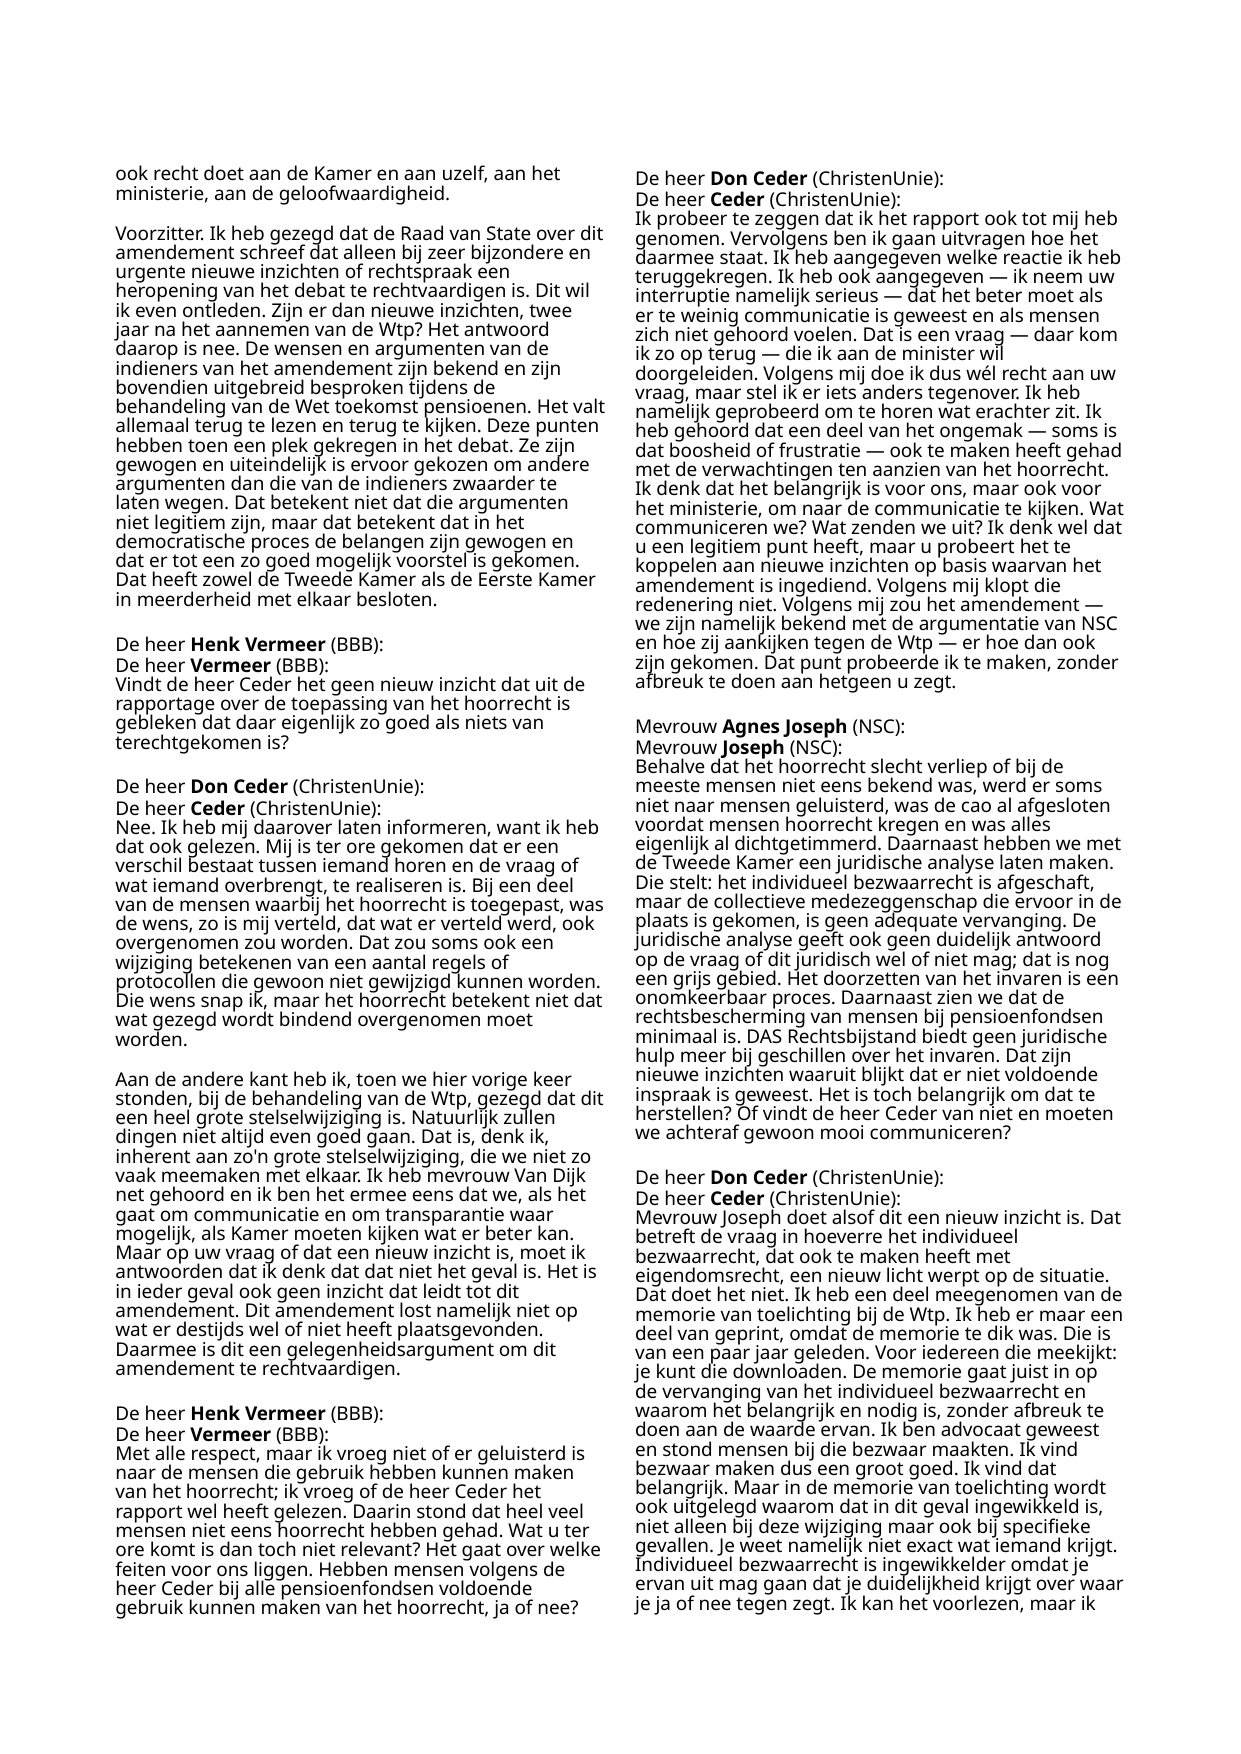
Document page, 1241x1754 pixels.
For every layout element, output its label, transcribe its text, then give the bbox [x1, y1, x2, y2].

text De heer Ceder (ChristenUnie): [115, 799, 605, 819]
text De heer Ceder (ChristenUnie): [635, 1190, 1125, 1209]
text Mevrouw Joseph (NSC): [635, 739, 1125, 758]
text De heer Don Ceder (ChristenUnie): [635, 165, 1125, 191]
text Met alle respect, maar ik vroeg niet of er geluisterd is naar de mensen die gebruik hebben kunnen maken van het hoorrecht; ik vroeg of de heer Ceder het rapport wel heeft gelezen. Daarin stond dat heel veel mensen niet eens hoorrecht hebben gehad. Wat u ter ore komt is dan toch niet relevant? Het gaat over welke feiten voor ons liggen. Hebben mensen volgens de heer Ceder bij alle pensioenfondsen voldoende gebruik kunnen maken van het hoorrecht, ja of nee? [115, 1445, 605, 1618]
text De heer Henk Vermeer (BBB): [115, 1400, 605, 1426]
text Aan de andere kant heb ik, toen we hier vorige keer stonden, bij de behandeling van de Wtp, gezegd dat dit een heel grote stelselwijziging is. Natuurlijk zullen dingen niet altijd even goed gaan. Dat is, denk ik, inherent aan zo'n grote stelselwijziging, die we niet zo vaak meemaken met elkaar. Ik heb mevrouw Van Dijk net gehoord en ik ben het ermee eens dat we, als het gaat om communicatie en om transparantie waar mogelijk, als Kamer moeten kijken wat er beter kan. Maar op uw vraag of dat een nieuw inzicht is, moet ik antwoorden dat ik denk dat dat niet het geval is. Het is in ieder geval ook geen inzicht dat leidt tot dit amendement. Dit amendement lost namelijk niet op wat er destijds wel of niet heeft plaatsgevonden. Daarmee is dit een gelegenheidsargument om dit amendement te rechtvaardigen. [115, 1071, 605, 1379]
text De heer Don Ceder (ChristenUnie): [115, 774, 605, 799]
text De heer Henk Vermeer (BBB): [115, 631, 605, 657]
text De heer Don Ceder (ChristenUnie): [635, 1164, 1125, 1190]
text De heer Vermeer (BBB): [115, 1426, 605, 1445]
text Voorzitter. Ik heb gezegd dat de Raad van State over dit amendement schreef dat alleen bij zeer bijzondere en urgente nieuwe inzichten of rechtspraak een heropening van het debat te rechtvaardigen is. Dit wil ik even ontleden. Zijn er dan nieuwe inzichten, twee jaar na het aannemen van de Wtp? Het antwoord daarop is nee. De wensen en argumenten van de indieners van het amendement zijn bekend en zijn bovendien uitgebreid besproken tijdens de behandeling van de Wet toekomst pensioenen. Het valt allemaal terug te lezen en terug te kijken. Deze punten hebben toen een plek gekregen in het debat. Ze zijn gewogen en uiteindelijk is ervoor gekozen om andere argumenten dan die van de indieners zwaarder te laten wegen. Dat betekent niet dat die argumenten niet legitiem zijn, maar dat betekent dat in het democratische proces de belangen zijn gewogen en dat er tot een zo goed mogelijk voorstel is gekomen. Dat heeft zowel de Tweede Kamer als de Eerste Kamer in meerderheid met elkaar besloten. [115, 224, 605, 610]
text De heer Ceder (ChristenUnie): [635, 191, 1125, 210]
text Nee. Ik heb mij daarover laten informeren, want ik heb dat ook gelezen. Mij is ter ore gekomen dat er een verschil bestaat tussen iemand horen en de vraag of wat iemand overbrengt, te realiseren is. Bij een deel van de mensen waarbij het hoorrecht is toegepast, was de wens, zo is mij verteld, dat wat er verteld werd, ook overgenomen zou worden. Dat zou soms ook een wijziging betekenen van een aantal regels of protocollen die gewoon niet gewijzigd kunnen worden. Die wens snap ik, maar het hoorrecht betekent niet dat wat gezegd wordt bindend overgenomen moet worden. [115, 819, 605, 1050]
text De heer Vermeer (BBB): [115, 657, 605, 676]
text Vindt de heer Ceder het geen nieuw inzicht dat uit de rapportage over de toepassing van het hoorrecht is gebleken dat daar eigenlijk zo goed als niets van terechtgekomen is? [115, 676, 605, 753]
text Mevrouw Agnes Joseph (NSC): [635, 713, 1125, 739]
text Mevrouw Joseph doet alsof dit een nieuw inzicht is. Dat betreft de vraag in hoeverre het individueel bezwaarrecht, dat ook te maken heeft met eigendomsrecht, een nieuw licht werpt op de situatie. Dat doet het niet. Ik heb een deel meegenomen van de memorie van toelichting bij de Wtp. Ik heb er maar een deel van geprint, omdat de memorie te dik was. Die is van een paar jaar geleden. Voor iedereen die meekijkt: je kunt die downloaden. De memorie gaat juist in op de vervanging van het individueel bezwaarrecht en waarom het belangrijk en nodig is, zonder afbreuk te doen aan de waarde ervan. Ik ben advocaat geweest en stond mensen bij die bezwaar maakten. Ik vind bezwaar maken dus een groot goed. Ik vind dat belangrijk. Maar in de memorie van toelichting wordt ook uitgelegd waarom dat in dit geval ingewikkeld is, niet alleen bij deze wijziging maar ook bij specifieke gevallen. Je weet namelijk niet exact wat iemand krijgt. Individueel bezwaarrecht is ingewikkelder omdat je ervan uit mag gaan dat je duidelijkheid krijgt over waar je ja of nee tegen zegt. Ik kan het voorlezen, maar ik [635, 1209, 1125, 1614]
text Behalve dat het hoorrecht slecht verliep of bij de meeste mensen niet eens bekend was, werd er soms niet naar mensen geluisterd, was de cao al afgesloten voordat mensen hoorrecht kregen en was alles eigenlijk al dichtgetimmerd. Daarnaast hebben we met de Tweede Kamer een juridische analyse laten maken. Die stelt: het individueel bezwaarrecht is afgeschaft, maar de collectieve medezeggenschap die ervoor in de plaats is gekomen, is geen adequate vervanging. De juridische analyse geeft ook geen duidelijk antwoord op de vraag of dit juridisch wel of niet mag; dat is nog een grijs gebied. Het doorzetten van het invaren is een onomkeerbaar proces. Daarnaast zien we dat de rechtsbescherming van mensen bij pensioenfondsen minimaal is. DAS Rechtsbijstand biedt geen juridische hulp meer bij geschillen over het invaren. Dat zijn nieuwe inzichten waaruit blijkt dat er niet voldoende inspraak is geweest. Het is toch belangrijk om dat te herstellen? Of vindt de heer Ceder van niet en moeten we achteraf gewoon mooi communiceren? [635, 758, 1125, 1143]
text Ik probeer te zeggen dat ik het rapport ook tot mij heb genomen. Vervolgens ben ik gaan uitvragen hoe het daarmee staat. Ik heb aangegeven welke reactie ik heb teruggekregen. Ik heb ook aangegeven — ik neem uw interruptie namelijk serieus — dat het beter moet als er te weinig communicatie is geweest en als mensen zich niet gehoord voelen. Dat is een vraag — daar kom ik zo op terug — die ik aan de minister wil doorgeleiden. Volgens mij doe ik dus wél recht aan uw vraag, maar stel ik er iets anders tegenover. Ik heb namelijk geprobeerd om te horen wat erachter zit. Ik heb gehoord dat een deel van het ongemak — soms is dat boosheid of frustratie — ook te maken heeft gehad met de verwachtingen ten aanzien van het hoorrecht. Ik denk dat het belangrijk is voor ons, maar ook voor het ministerie, om naar de communicatie te kijken. Wat communiceren we? Wat zenden we uit? Ik denk wel dat u een legitiem punt heeft, maar u probeert het te koppelen aan nieuwe inzichten op basis waarvan het amendement is ingediend. Volgens mij klopt die redenering niet. Volgens mij zou het amendement — we zijn namelijk bekend met de argumentatie van NSC en hoe zij aankijken tegen de Wtp — er hoe dan ook zijn gekomen. Dat punt probeerde ik te maken, zonder afbreuk te doen aan hetgeen u zegt. [635, 210, 1125, 692]
text ook recht doet aan de Kamer en aan uzelf, aan het ministerie, aan de geloofwaardigheid. [115, 165, 605, 204]
